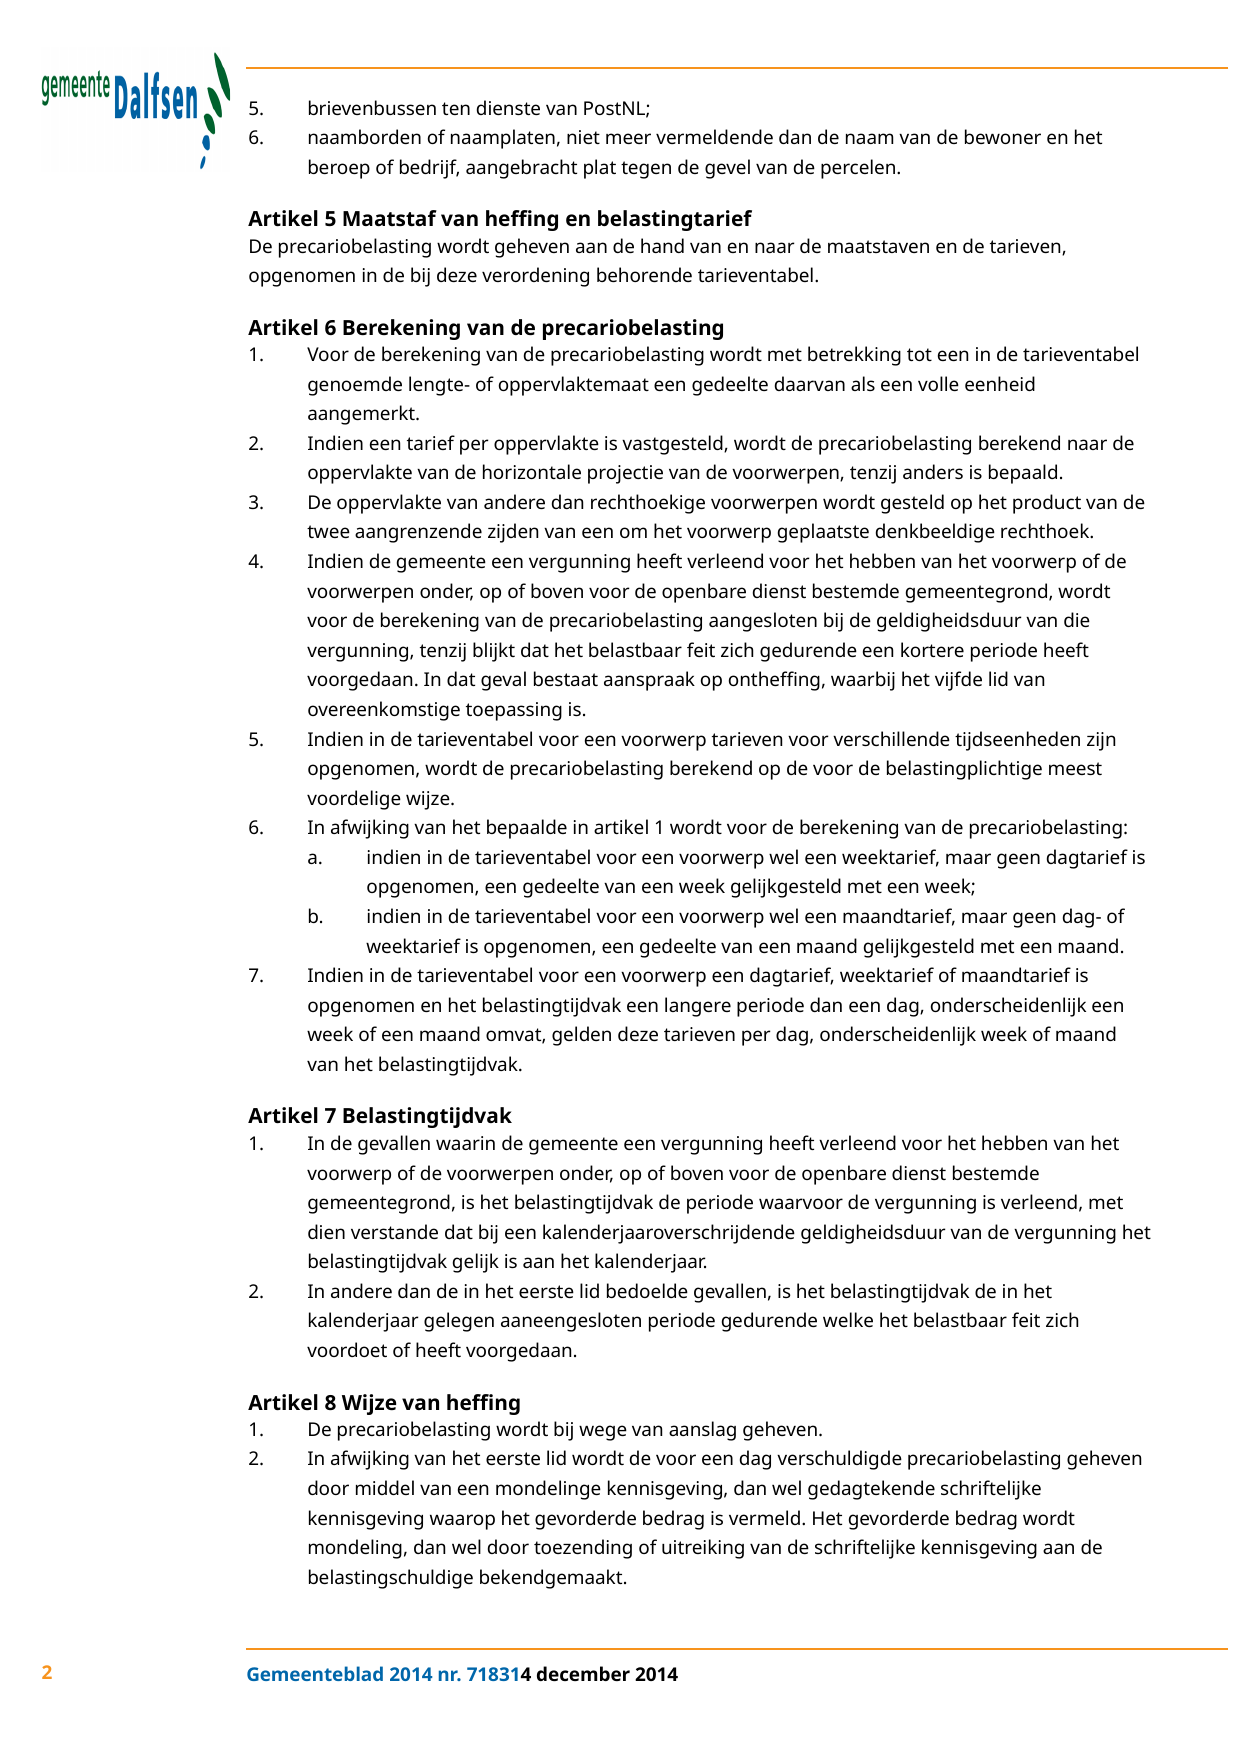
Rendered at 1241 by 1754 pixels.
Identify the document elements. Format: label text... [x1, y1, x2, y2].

list indien in de tarieventabel voor een voorwerp wel een weektarief, maar geen dagtarief is opgenomen, een gedeelte van een week gelijkgesteld met een week; [307, 844, 1152, 899]
list In andere dan de in het eerste lid bedoelde gevallen, is het belastingtijdvak de in het kalenderjaar gelegen aaneengesloten periode gedurende welke het belastbaar feit zich voordoet of heeft voorgedaan. [248, 1278, 1152, 1363]
list Indien in de tarieventabel voor een voorwerp een dagtarief, weektarief of maandtarief is opgenomen en het belastingtijdvak een langere periode dan een dag, onderscheidenlijk een week of een maand omvat, gelden deze tarieven per dag, onderscheidenlijk week of maand van het belastingtijdvak. [248, 962, 1152, 1077]
text De precariobelasting wordt geheven aan de hand van en naar de maatstaven en de tarieven, opgenomen in de bij deze verordening behorende tarieventabel. [248, 233, 1152, 288]
list Indien de gemeente een vergunning heeft verleend voor het hebben van het voorwerp of de voorwerpen onder, op of boven voor de openbare dienst bestemde gemeentegrond, wordt voor de berekening van de precariobelasting aangesloten bij de geldigheidsduur van die vergunning, tenzij blijkt dat het belastbaar feit zich gedurende een kortere periode heeft voorgedaan. In dat geval bestaat aanspraak op ontheffing, waarbij het vijfde lid van overeenkomstige toepassing is. [248, 548, 1152, 722]
list Indien een tarief per oppervlakte is vastgesteld, wordt de precariobelasting berekend naar de oppervlakte van de horizontale projectie van de voorwerpen, tenzij anders is bepaald. [248, 430, 1152, 485]
text Artikel 5 Maatstaf van heffing en belastingtarief [248, 204, 1152, 233]
list Voor de berekening van de precariobelasting wordt met betrekking tot een in de tarieventabel genoemde lengte- of oppervlaktemaat een gedeelte daarvan als een volle eenheid aangemerkt. [248, 341, 1152, 426]
text Artikel 7 Belastingtijdvak [248, 1102, 1152, 1130]
list In afwijking van het eerste lid wordt de voor een dag verschuldigde precariobelasting geheven door middel van een mondelinge kennisgeving, dan wel gedagtekende schriftelijke kennisgeving waarop het gevorderde bedrag is vermeld. Het gevorderde bedrag wordt mondeling, dan wel door toezending of uitreiking van de schriftelijke kennisgeving aan de belastingschuldige bekendgemaakt. [248, 1446, 1152, 1590]
list brievenbussen ten dienste van PostNL; [248, 95, 1152, 121]
list De precariobelasting wordt bij wege van aanslag geheven. [248, 1416, 1152, 1442]
list indien in de tarieventabel voor een voorwerp wel een maandtarief, maar geen dag- of weektarief is opgenomen, een gedeelte van een maand gelijkgesteld met een maand. [307, 903, 1152, 959]
list In de gevallen waarin de gemeente een vergunning heeft verleend voor het hebben van het voorwerp of de voorwerpen onder, op of boven voor de openbare dienst bestemde gemeentegrond, is het belastingtijdvak de periode waarvoor de vergunning is verleend, met dien verstande dat bij een kalenderjaaroverschrijdende geldigheidsduur van de vergunning het belastingtijdvak gelijk is aan het kalenderjaar. [248, 1130, 1152, 1274]
list De oppervlakte van andere dan rechthoekige voorwerpen wordt gesteld op het product van de twee aangrenzende zijden van een om het voorwerp geplaatste denkbeeldige rechthoek. [248, 489, 1152, 544]
picture [41, 47, 231, 172]
list naamborden of naamplaten, niet meer vermeldende dan de naam van de bewoner en het beroep of bedrijf, aangebracht plat tegen de gevel van de percelen. [248, 124, 1152, 180]
text Artikel 8 Wijze van heffing [248, 1388, 1152, 1416]
list In afwijking van het bepaalde in artikel 1 wordt voor de berekening van de precariobelasting: [248, 814, 1152, 840]
text Artikel 6 Berekening van de precariobelasting [248, 313, 1152, 341]
list Indien in de tarieventabel voor een voorwerp tarieven voor verschillende tijdseenheden zijn opgenomen, wordt de precariobelasting berekend op de voor de belastingplichtige meest voordelige wijze. [248, 726, 1152, 811]
